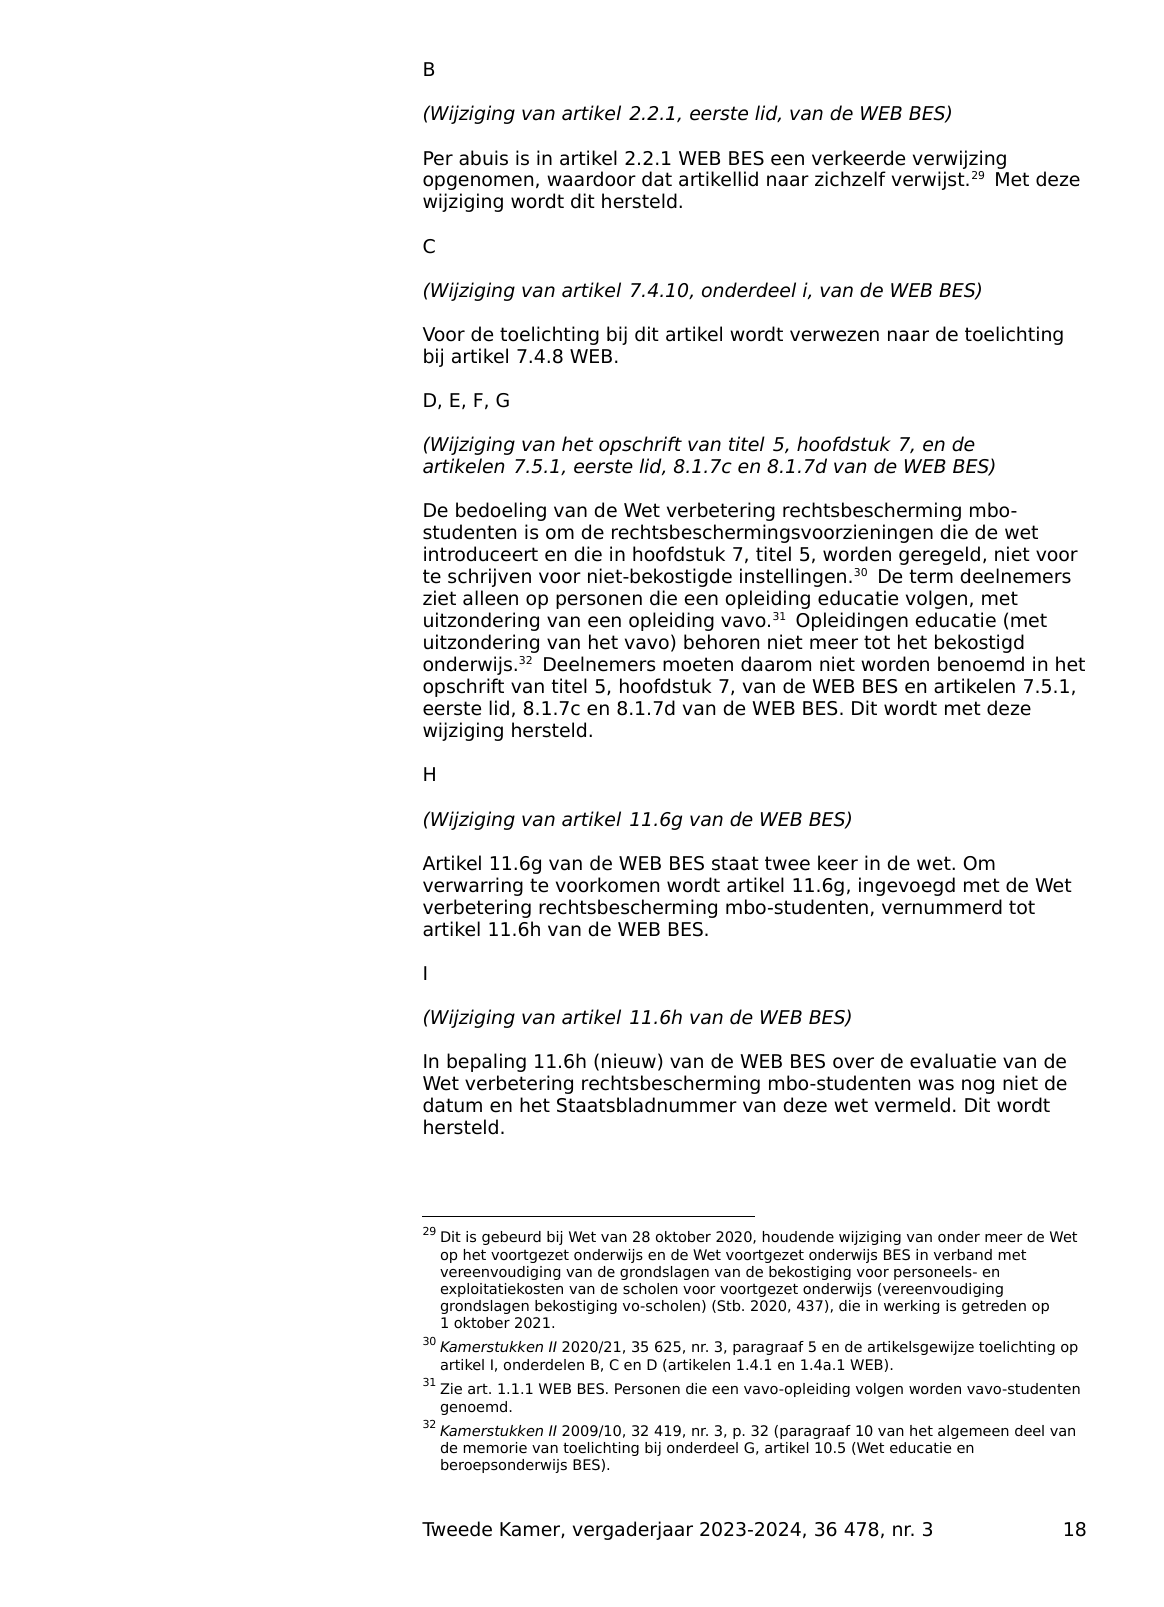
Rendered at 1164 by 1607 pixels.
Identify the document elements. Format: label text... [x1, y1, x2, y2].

text Kamerstukken II 2020/21, 35 625, nr. 3, paragraaf 5 en de artikelsgewijze toelichting op artikel I, onderdelen B, C en D (artikelen 1.4.1 en 1.4a.1 WEB). [422, 1335, 1087, 1374]
subtitle I [422, 963, 1087, 985]
subtitle (Wijziging van artikel 2.2.1, eerste lid, van de WEB BES) [422, 103, 1087, 125]
text Kamerstukken II 2009/10, 32 419, nr. 3, p. 32 (paragraaf 10 van het algemeen deel van de memorie van toelichting bij onderdeel G, artikel 10.5 (Wet educatie en beroepsonderwijs BES). [422, 1418, 1087, 1474]
subtitle C [422, 236, 1087, 257]
text Artikel 11.6g van de WEB BES staat twee keer in de wet. Om verwarring te voorkomen wordt artikel 11.6g, ingevoegd met de Wet verbetering rechtsbescherming mbo-studenten, vernummerd tot artikel 11.6h van de WEB BES. [422, 853, 1087, 941]
subtitle D, E, F, G [422, 390, 1087, 412]
text Per abuis is in artikel 2.2.1 WEB BES een verkeerde verwijzing opgenomen, waardoor dat artikellid naar zichzelf verwijst. Met deze wijziging wordt dit hersteld. [422, 147, 1087, 213]
text Dit is gebeurd bij Wet van 28 oktober 2020, houdende wijziging van onder meer de Wet op het voortgezet onderwijs en de Wet voortgezet onderwijs BES in verband met vereenvoudiging van de grondslagen van de bekostiging voor personeels- en exploitatiekosten van de scholen voor voortgezet onderwijs (vereenvoudiging grondslagen bekostiging vo-scholen) (Stb. 2020, 437), die in werking is getreden op 1 oktober 2021. [422, 1225, 1087, 1332]
subtitle (Wijziging van het opschrift van titel 5, hoofdstuk 7, en de artikelen 7.5.1, eerste lid, 8.1.7c en 8.1.7d van de WEB BES) [422, 434, 1087, 478]
text Voor de toelichting bij dit artikel wordt verwezen naar de toelichting bij artikel 7.4.8 WEB. [422, 324, 1087, 368]
subtitle (Wijziging van artikel 11.6g van de WEB BES) [422, 808, 1087, 830]
text Zie art. 1.1.1 WEB BES. Personen die een vavo-opleiding volgen worden vavo-studenten genoemd. [422, 1377, 1087, 1416]
subtitle (Wijziging van artikel 7.4.10, onderdeel i, van de WEB BES) [422, 280, 1087, 302]
text In bepaling 11.6h (nieuw) van de WEB BES over de evaluatie van de Wet verbetering rechtsbescherming mbo-studenten was nog niet de datum en het Staatsbladnummer van deze wet vermeld. Dit wordt hersteld. [422, 1051, 1087, 1139]
text De bedoeling van de Wet verbetering rechtsbescherming mbo-studenten is om de rechtsbeschermingsvoorzieningen die de wet introduceert en die in hoofdstuk 7, titel 5, worden geregeld, niet voor te schrijven voor niet-bekostigde instellingen. De term deelnemers ziet alleen op personen die een opleiding educatie volgen, met uitzondering van een opleiding vavo. Opleidingen educatie (met uitzondering van het vavo) behoren niet meer tot het bekostigd onderwijs. Deelnemers moeten daarom niet worden benoemd in het opschrift van titel 5, hoofdstuk 7, van de WEB BES en artikelen 7.5.1, eerste lid, 8.1.7c en 8.1.7d van de WEB BES. Dit wordt met deze wijziging hersteld. [422, 500, 1087, 742]
subtitle (Wijziging van artikel 11.6h van de WEB BES) [422, 1007, 1087, 1029]
subtitle H [422, 764, 1087, 786]
subtitle B [422, 59, 1087, 81]
